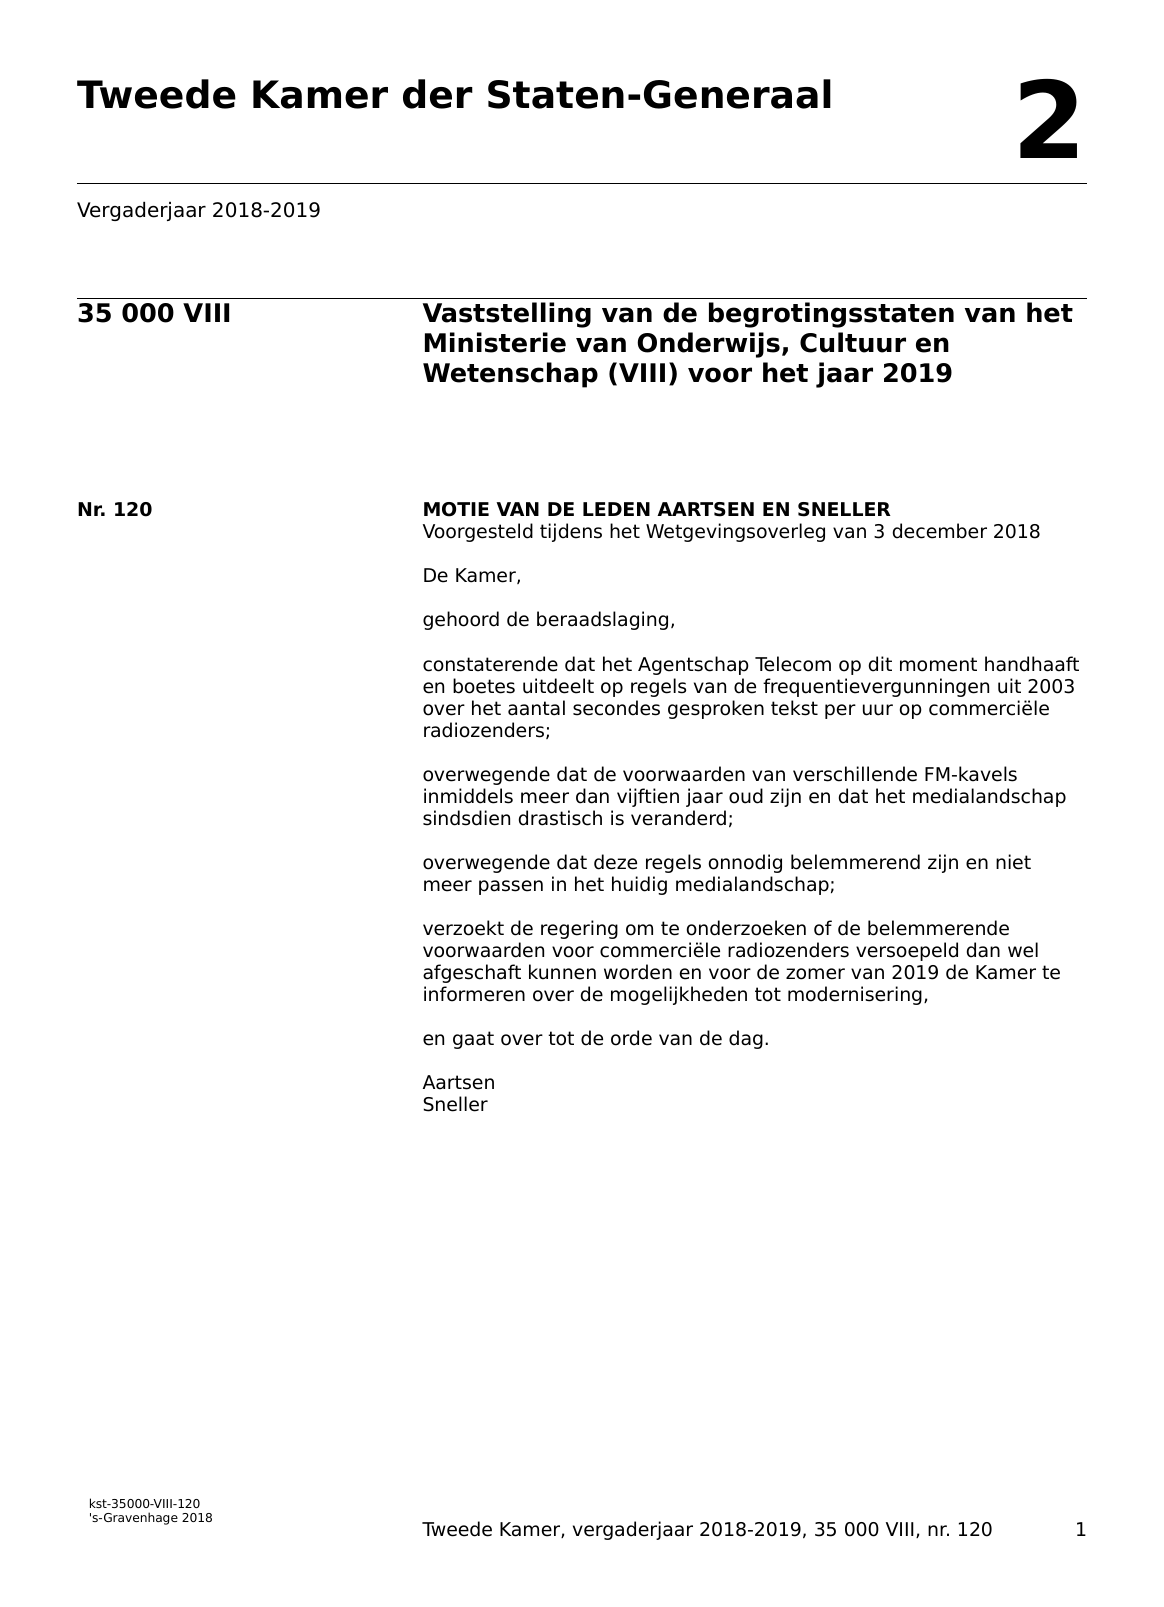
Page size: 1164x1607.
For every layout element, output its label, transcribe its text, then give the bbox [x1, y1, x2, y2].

text en gaat over tot de orde van de dag. [422, 1028, 1087, 1050]
text De Kamer, [422, 565, 1087, 587]
text gehoord de beraadslaging, [422, 609, 1087, 631]
subtitle 35 000 VIII Vaststelling van de begrotingsstaten van het Ministerie van Onderwijs, Cultuur en Wetenschap (VIII) voor het jaar 2019 [77, 299, 1087, 388]
text kst-35000-VIII-120 [88, 1497, 323, 1511]
text Voorgesteld tijdens het Wetgevingsoverleg van 3 december 2018 [422, 521, 1087, 543]
table_header 2 [886, 59, 1087, 183]
text constaterende dat het Agentschap Telecom op dit moment handhaaft en boetes uitdeelt op regels van de frequentievergunningen uit 2003 over het aantal secondes gesproken tekst per uur op commerciële radiozenders; [422, 653, 1087, 741]
table_cell Vergaderjaar 2018-2019 [77, 184, 1087, 298]
text overwegende dat de voorwaarden van verschillende FM-kavels inmiddels meer dan vijftien jaar oud zijn en dat het medialandschap sindsdien drastisch is veranderd; [422, 764, 1087, 829]
text overwegende dat deze regels onnodig belemmerend zijn en niet meer passen in het huidig medialandschap; [422, 852, 1087, 896]
subtitle Nr. 120 MOTIE VAN DE LEDEN AARTSEN EN SNELLER [77, 499, 1087, 521]
text Aartsen [422, 1072, 1087, 1094]
text Sneller [422, 1094, 1087, 1116]
text verzoekt de regering om te onderzoeken of de belemmerende voorwaarden voor commerciële radiozenders versoepeld dan wel afgeschaft kunnen worden en voor de zomer van 2019 de Kamer te informeren over de mogelijkheden tot modernisering, [422, 918, 1087, 1006]
table_header Tweede Kamer der Staten-Generaal [77, 59, 886, 183]
text 's-Gravenhage 2018 [88, 1511, 323, 1525]
